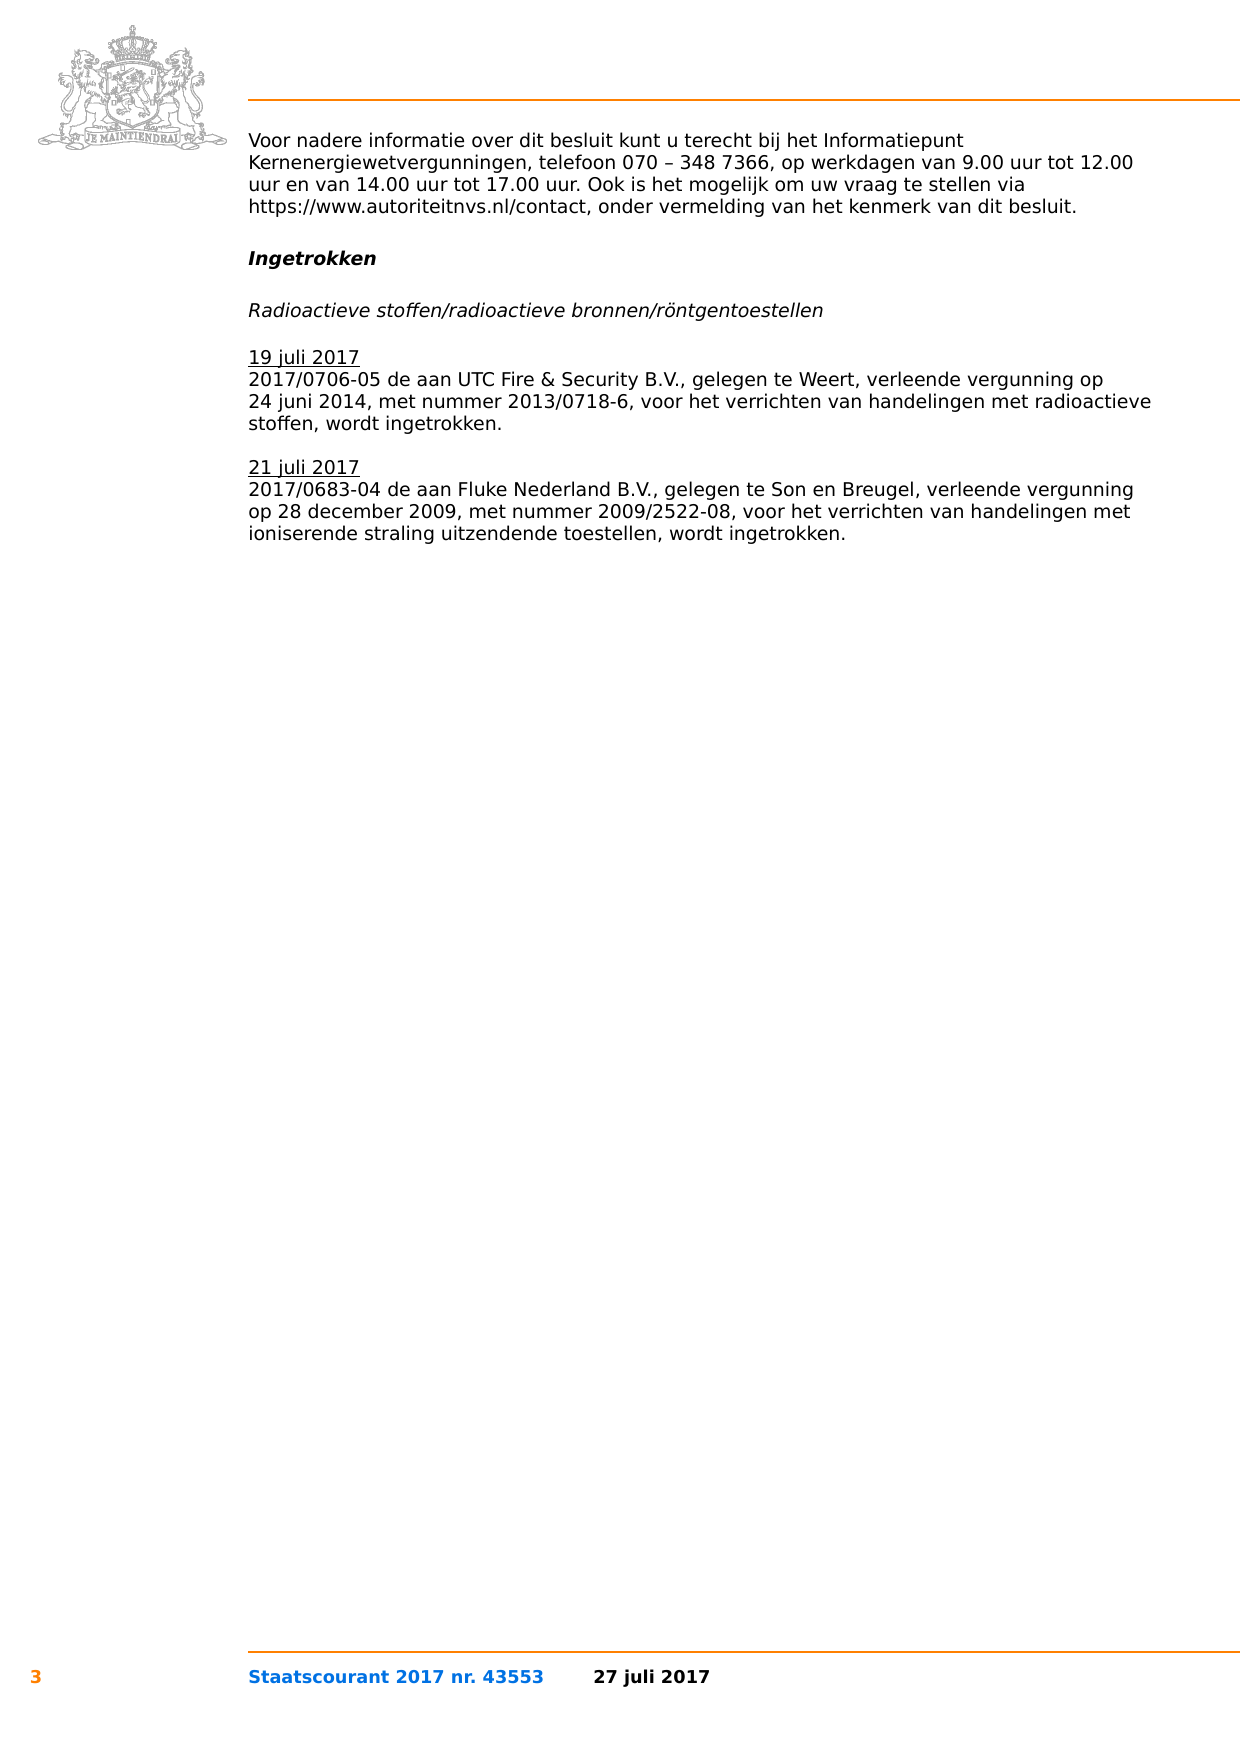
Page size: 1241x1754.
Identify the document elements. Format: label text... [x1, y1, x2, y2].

picture [38, 25, 227, 150]
subtitle Radioactieve stoffen/radioactieve bronnen/röntgentoestellen [248, 300, 1163, 322]
text 2017/0683-04 de aan Fluke Nederland B.V., gelegen te Son en Breugel, verleende vergunning op 28 december 2009, met nummer 2009/2522-08, voor het verrichten van handelingen met ioniserende straling uitzendende toestellen, wordt ingetrokken. [248, 478, 1163, 544]
text 2017/0706-05 de aan UTC Fire & Security B.V., gelegen te Weert, verleende vergunning op 24 juni 2014, met nummer 2013/0718-6, voor het verrichten van handelingen met radioactieve stoffen, wordt ingetrokken. [248, 369, 1163, 435]
text 21 juli 2017 [248, 457, 1163, 478]
text 19 juli 2017 [248, 347, 1163, 369]
text Voor nadere informatie over dit besluit kunt u terecht bij het Informatiepunt Kernenergiewetvergunningen, telefoon 070 – 348 7366, op werkdagen van 9.00 uur tot 12.00 uur en van 14.00 uur tot 17.00 uur. Ook is het mogelijk om uw vraag te stellen via https://www.autoriteitnvs.nl/contact, onder vermelding van het kenmerk van dit besluit. [248, 130, 1163, 218]
subtitle Ingetrokken [248, 248, 1163, 270]
